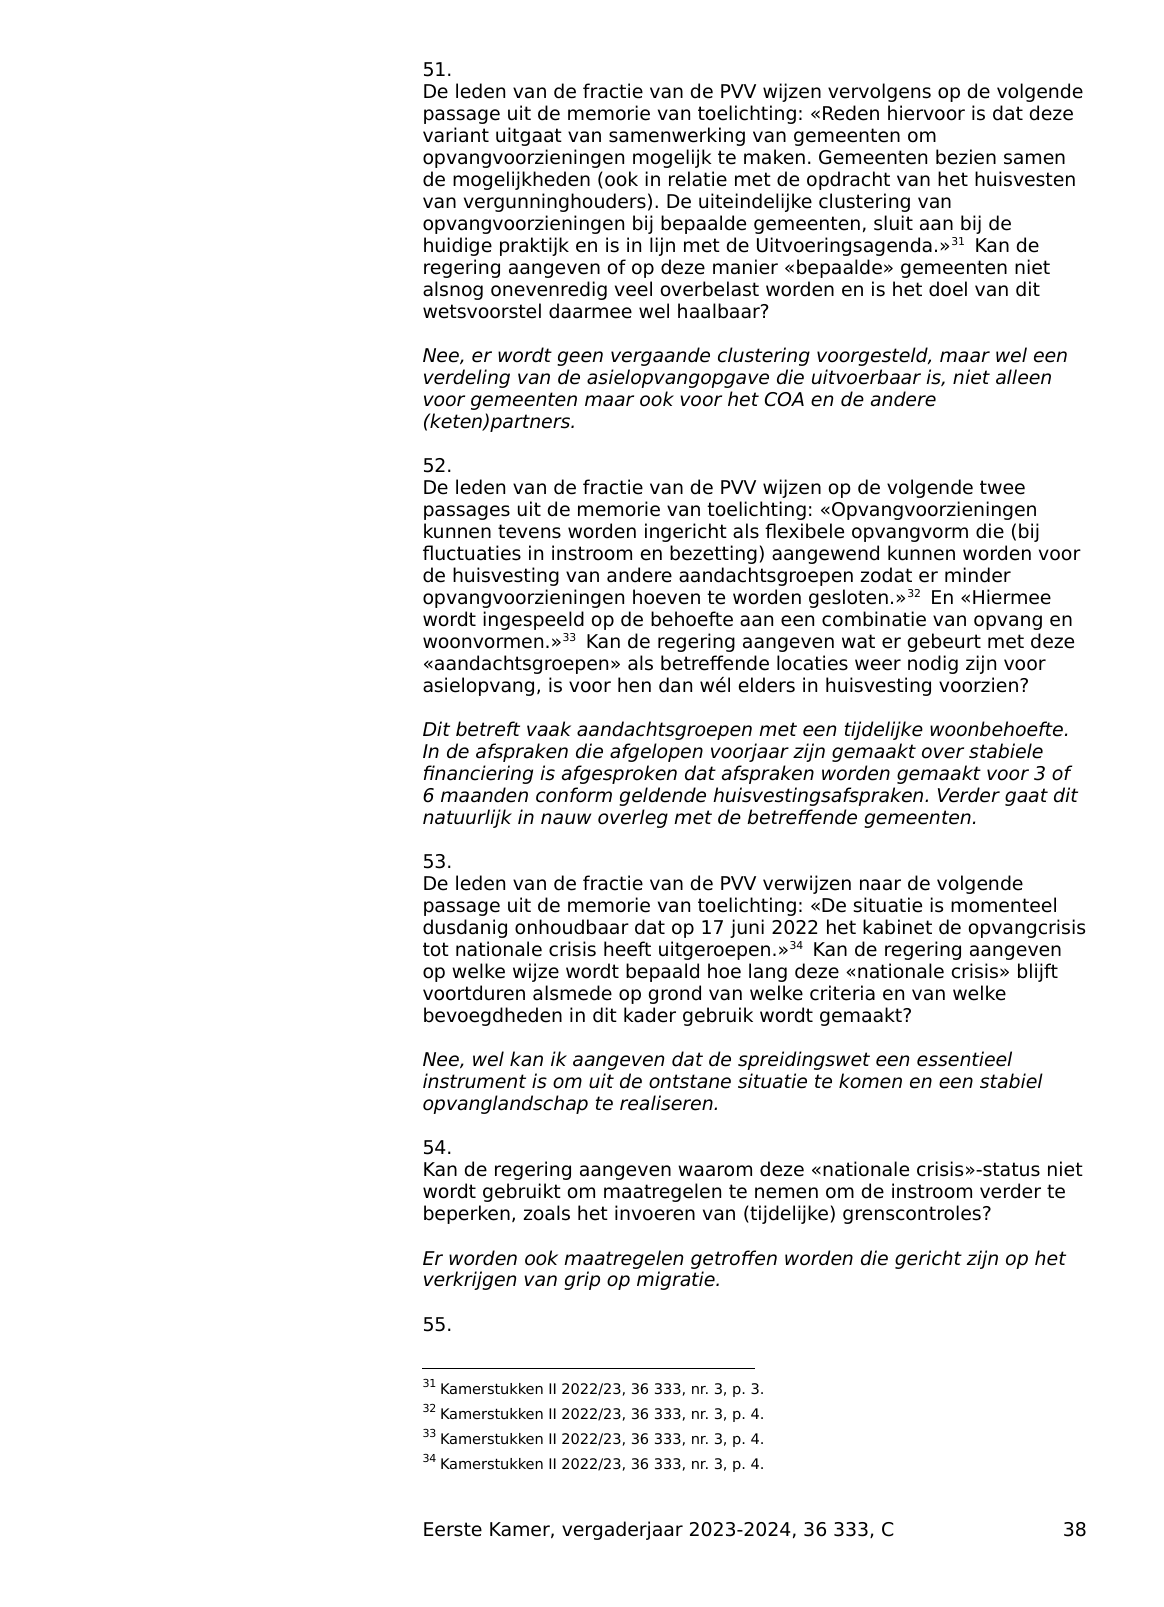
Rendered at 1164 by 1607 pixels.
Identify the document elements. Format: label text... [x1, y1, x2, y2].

text De leden van de fractie van de PVV verwijzen naar de volgende passage uit de memorie van toelichting: «De situatie is momenteel dusdanig onhoudbaar dat op 17 juni 2022 het kabinet de opvangcrisis tot nationale crisis heeft uitgeroepen.» Kan de regering aangeven op welke wijze wordt bepaald hoe lang deze «nationale crisis» blijft voortduren alsmede op grond van welke criteria en van welke bevoegdheden in dit kader gebruik wordt gemaakt? [422, 873, 1087, 1027]
text Dit betreft vaak aandachtsgroepen met een tijdelijke woonbehoefte. In de afspraken die afgelopen voorjaar zijn gemaakt over stabiele financiering is afgesproken dat afspraken worden gemaakt voor 3 of 6 maanden conform geldende huisvestingsafspraken. Verder gaat dit natuurlijk in nauw overleg met de betreffende gemeenten. [422, 719, 1087, 829]
text Kamerstukken II 2022/23, 36 333, nr. 3, p. 4. [422, 1402, 1087, 1424]
text De leden van de fractie van de PVV wijzen vervolgens op de volgende passage uit de memorie van toelichting: «Reden hiervoor is dat deze variant uitgaat van samenwerking van gemeenten om opvangvoorzieningen mogelijk te maken. Gemeenten bezien samen de mogelijkheden (ook in relatie met de opdracht van het huisvesten van vergunninghouders). De uiteindelijke clustering van opvangvoorzieningen bij bepaalde gemeenten, sluit aan bij de huidige praktijk en is in lijn met de Uitvoeringsagenda.» Kan de regering aangeven of op deze manier «bepaalde» gemeenten niet alsnog onevenredig veel overbelast worden en is het doel van dit wetsvoorstel daarmee wel haalbaar? [422, 81, 1087, 323]
text Nee, er wordt geen vergaande clustering voorgesteld, maar wel een verdeling van de asielopvangopgave die uitvoerbaar is, niet alleen voor gemeenten maar ook voor het COA en de andere (keten)partners. [422, 345, 1087, 433]
text 51. [422, 59, 1087, 81]
text Kamerstukken II 2022/23, 36 333, nr. 3, p. 4. [422, 1452, 1087, 1474]
text Kan de regering aangeven waarom deze «nationale crisis»-status niet wordt gebruikt om maatregelen te nemen om de instroom verder te beperken, zoals het invoeren van (tijdelijke) grenscontroles? [422, 1159, 1087, 1225]
text Er worden ook maatregelen getroffen worden die gericht zijn op het verkrijgen van grip op migratie. [422, 1247, 1087, 1291]
text Kamerstukken II 2022/23, 36 333, nr. 3, p. 4. [422, 1427, 1087, 1449]
text Kamerstukken II 2022/23, 36 333, nr. 3, p. 3. [422, 1377, 1087, 1399]
text Nee, wel kan ik aangeven dat de spreidingswet een essentieel instrument is om uit de ontstane situatie te komen en een stabiel opvanglandschap te realiseren. [422, 1049, 1087, 1115]
text De leden van de fractie van de PVV wijzen op de volgende twee passages uit de memorie van toelichting: «Opvangvoorzieningen kunnen tevens worden ingericht als flexibele opvangvorm die (bij fluctuaties in instroom en bezetting) aangewend kunnen worden voor de huisvesting van andere aandachtsgroepen zodat er minder opvangvoorzieningen hoeven te worden gesloten.» En «Hiermee wordt ingespeeld op de behoefte aan een combinatie van opvang en woonvormen.» Kan de regering aangeven wat er gebeurt met deze «aandachtsgroepen» als betreffende locaties weer nodig zijn voor asielopvang, is voor hen dan wél elders in huisvesting voorzien? [422, 477, 1087, 697]
text 55. [422, 1313, 1087, 1336]
text 52. [422, 455, 1087, 477]
text 54. [422, 1137, 1087, 1159]
text 53. [422, 851, 1087, 873]
